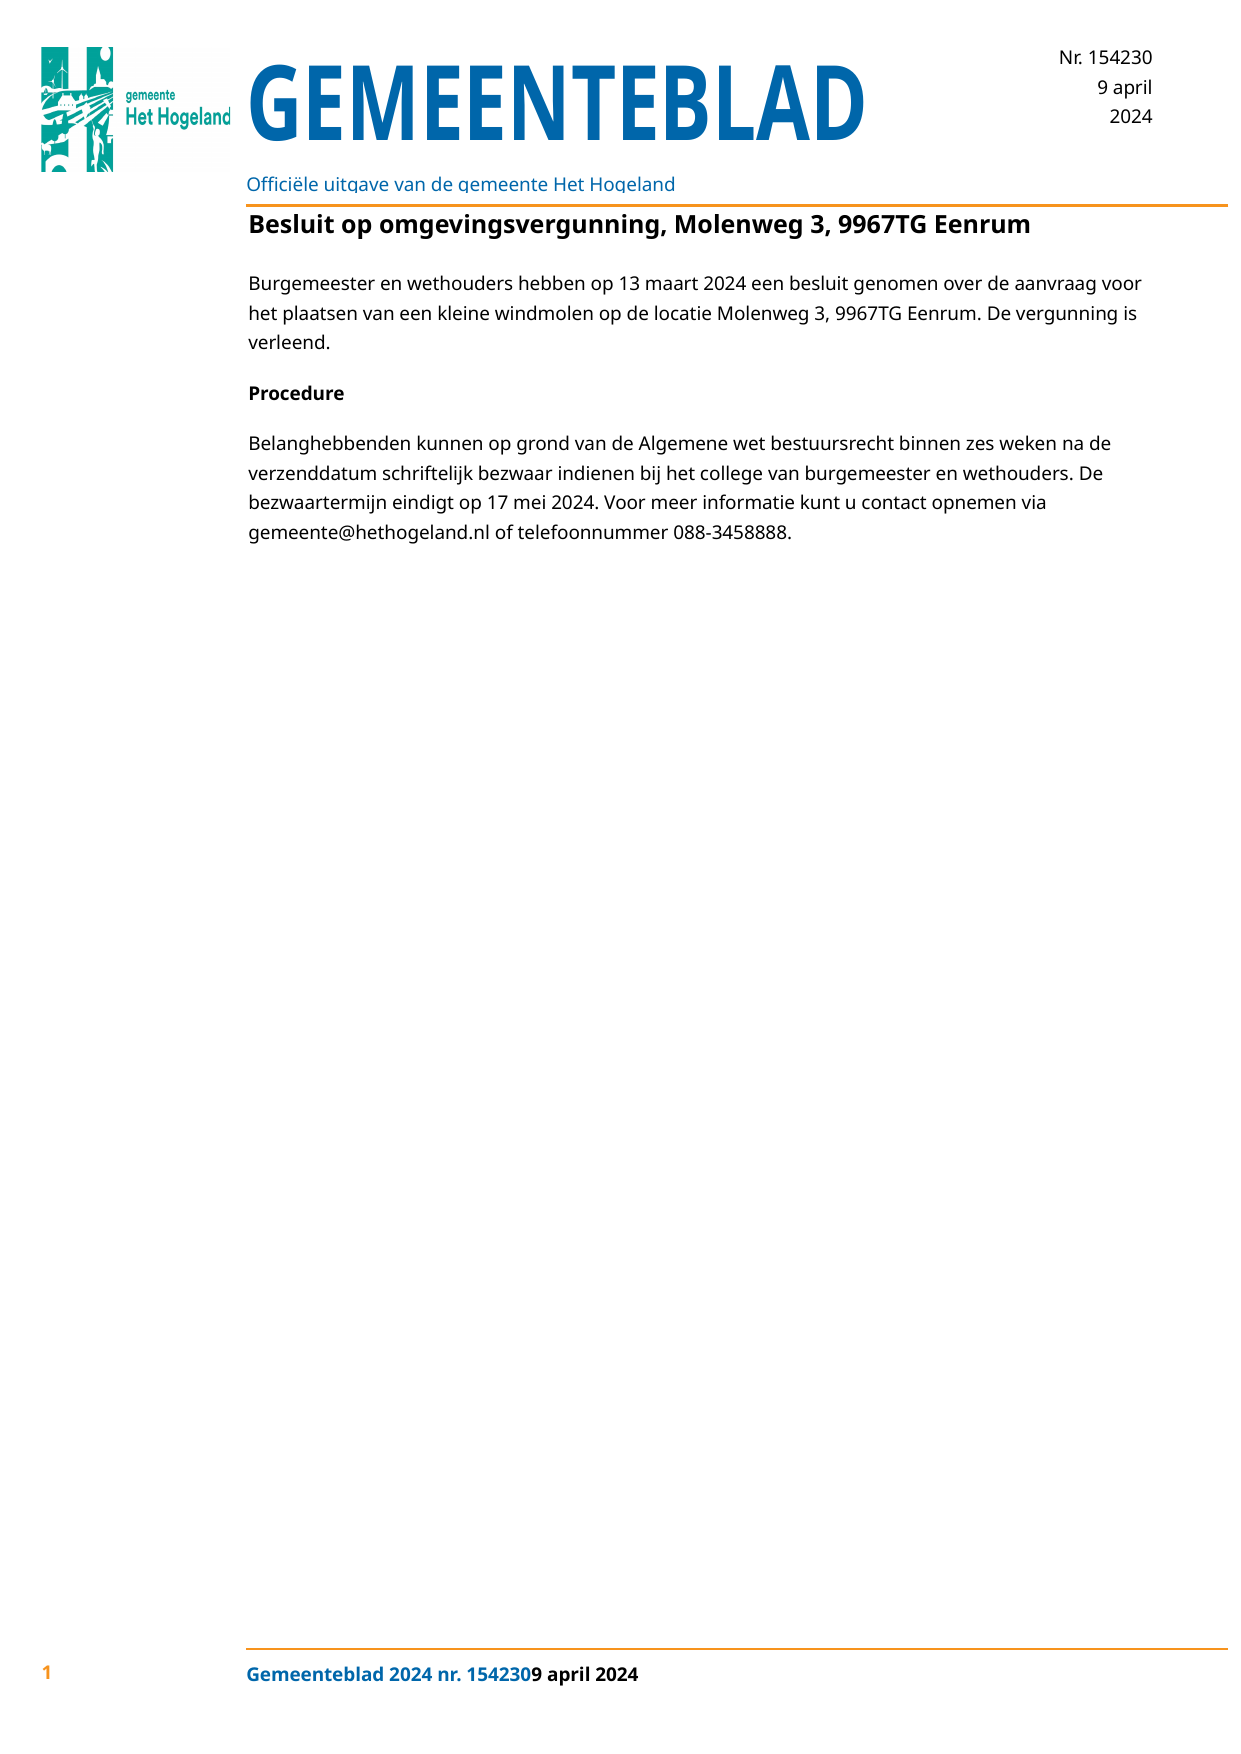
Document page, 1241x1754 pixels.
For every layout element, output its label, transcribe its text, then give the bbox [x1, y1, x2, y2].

text Procedure [248, 380, 1152, 406]
text Belanghebbenden kunnen op grond van de Algemene wet bestuursrecht binnen zes weken na de verzenddatum schriftelijk bezwaar indienen bij het college van burgemeester en wethouders. De bezwaartermijn eindigt op 17 mei 2024. Voor meer informatie kunt u contact opnemen via gemeente@hethogeland.nl of telefoonnummer 088-3458888. [248, 430, 1152, 545]
text Besluit op omgevingsvergunning, Molenweg 3, 9967TG Eenrum [248, 207, 1152, 241]
text Burgemeester en wethouders hebben op 13 maart 2024 een besluit genomen over de aanvraag voor het plaatsen van een kleine windmolen op de locatie Molenweg 3, 9967TG Eenrum. De vergunning is verleend. [248, 270, 1152, 355]
picture [41, 47, 231, 172]
